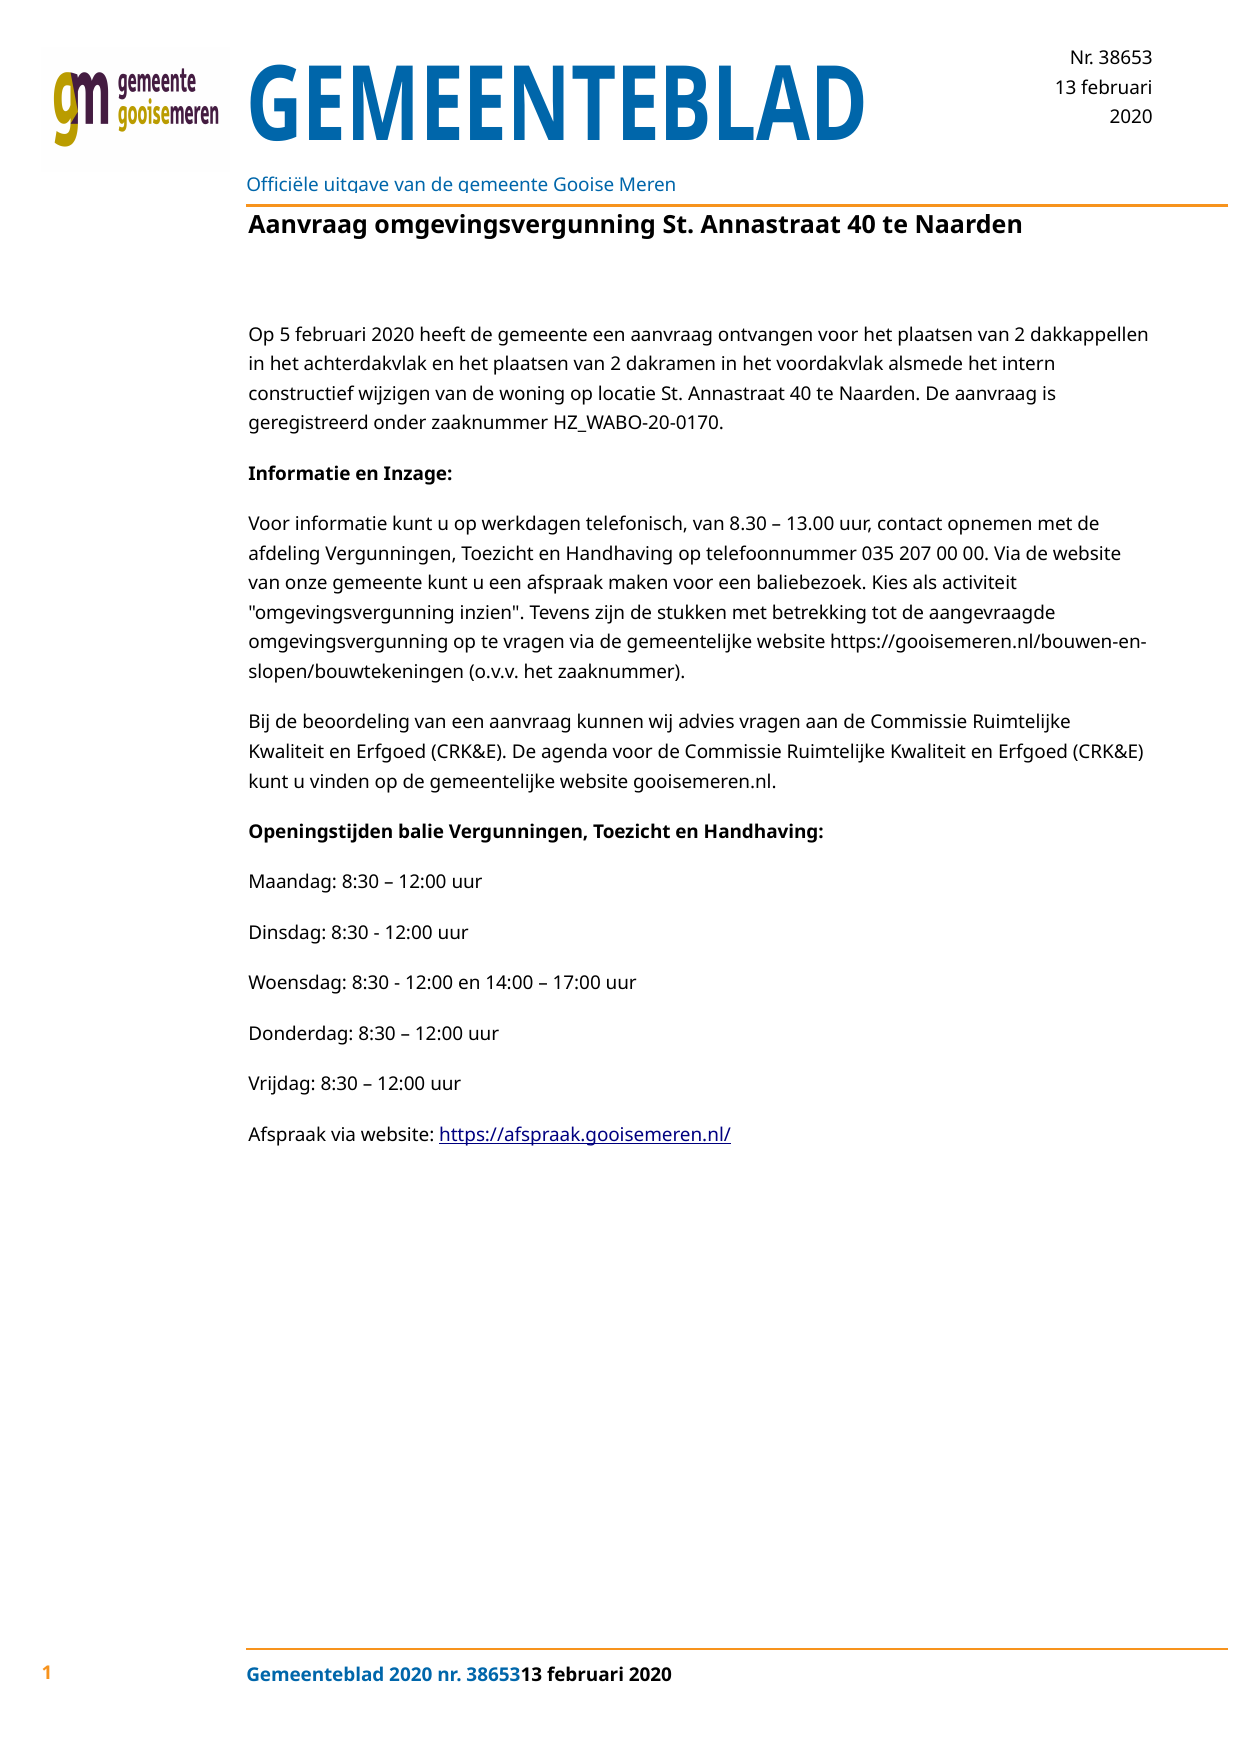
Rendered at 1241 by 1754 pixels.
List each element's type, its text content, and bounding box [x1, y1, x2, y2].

text Dinsdag: 8:30 - 12:00 uur [248, 919, 1152, 945]
text Afspraak via website: https://afspraak.gooisemeren.nl/ [248, 1121, 1152, 1146]
text Vrijdag: 8:30 – 12:00 uur [248, 1070, 1152, 1096]
text Voor informatie kunt u op werkdagen telefonisch, van 8.30 – 13.00 uur, contact opnemen met de afdeling Vergunningen, Toezicht en Handhaving op telefoonnummer 035 207 00 00. Via de website van onze gemeente kunt u een afspraak maken voor een baliebezoek. Kies als activiteit "omgevingsvergunning inzien". Tevens zijn de stukken met betrekking tot de aangevraagde omgevingsvergunning op te vragen via de gemeentelijke website https://gooisemeren.nl/bouwen-en-slopen/bouwtekeningen (o.v.v. het zaaknummer). [248, 510, 1152, 684]
text Openingstijden balie Vergunningen, Toezicht en Handhaving: [248, 818, 1152, 844]
text Aanvraag omgevingsvergunning St. Annastraat 40 te Naarden [248, 207, 1152, 241]
text Informatie en Inzage: [248, 460, 1152, 486]
picture [41, 47, 231, 172]
text Op 5 februari 2020 heeft de gemeente een aanvraag ontvangen voor het plaatsen van 2 dakkappellen in het achterdakvlak en het plaatsen van 2 dakramen in het voordakvlak alsmede het intern constructief wijzigen van de woning op locatie St. Annastraat 40 te Naarden. De aanvraag is geregistreerd onder zaaknummer HZ_WABO-20-0170. [248, 321, 1152, 435]
text Maandag: 8:30 – 12:00 uur [248, 869, 1152, 894]
text Bij de beoordeling van een aanvraag kunnen wij advies vragen aan de Commissie Ruimtelijke Kwaliteit en Erfgoed (CRK&E). De agenda voor de Commissie Ruimtelijke Kwaliteit en Erfgoed (CRK&E) kunt u vinden op de gemeentelijke website gooisemeren.nl. [248, 709, 1152, 793]
text Donderdag: 8:30 – 12:00 uur [248, 1020, 1152, 1046]
text Woensdag: 8:30 - 12:00 en 14:00 – 17:00 uur [248, 969, 1152, 995]
